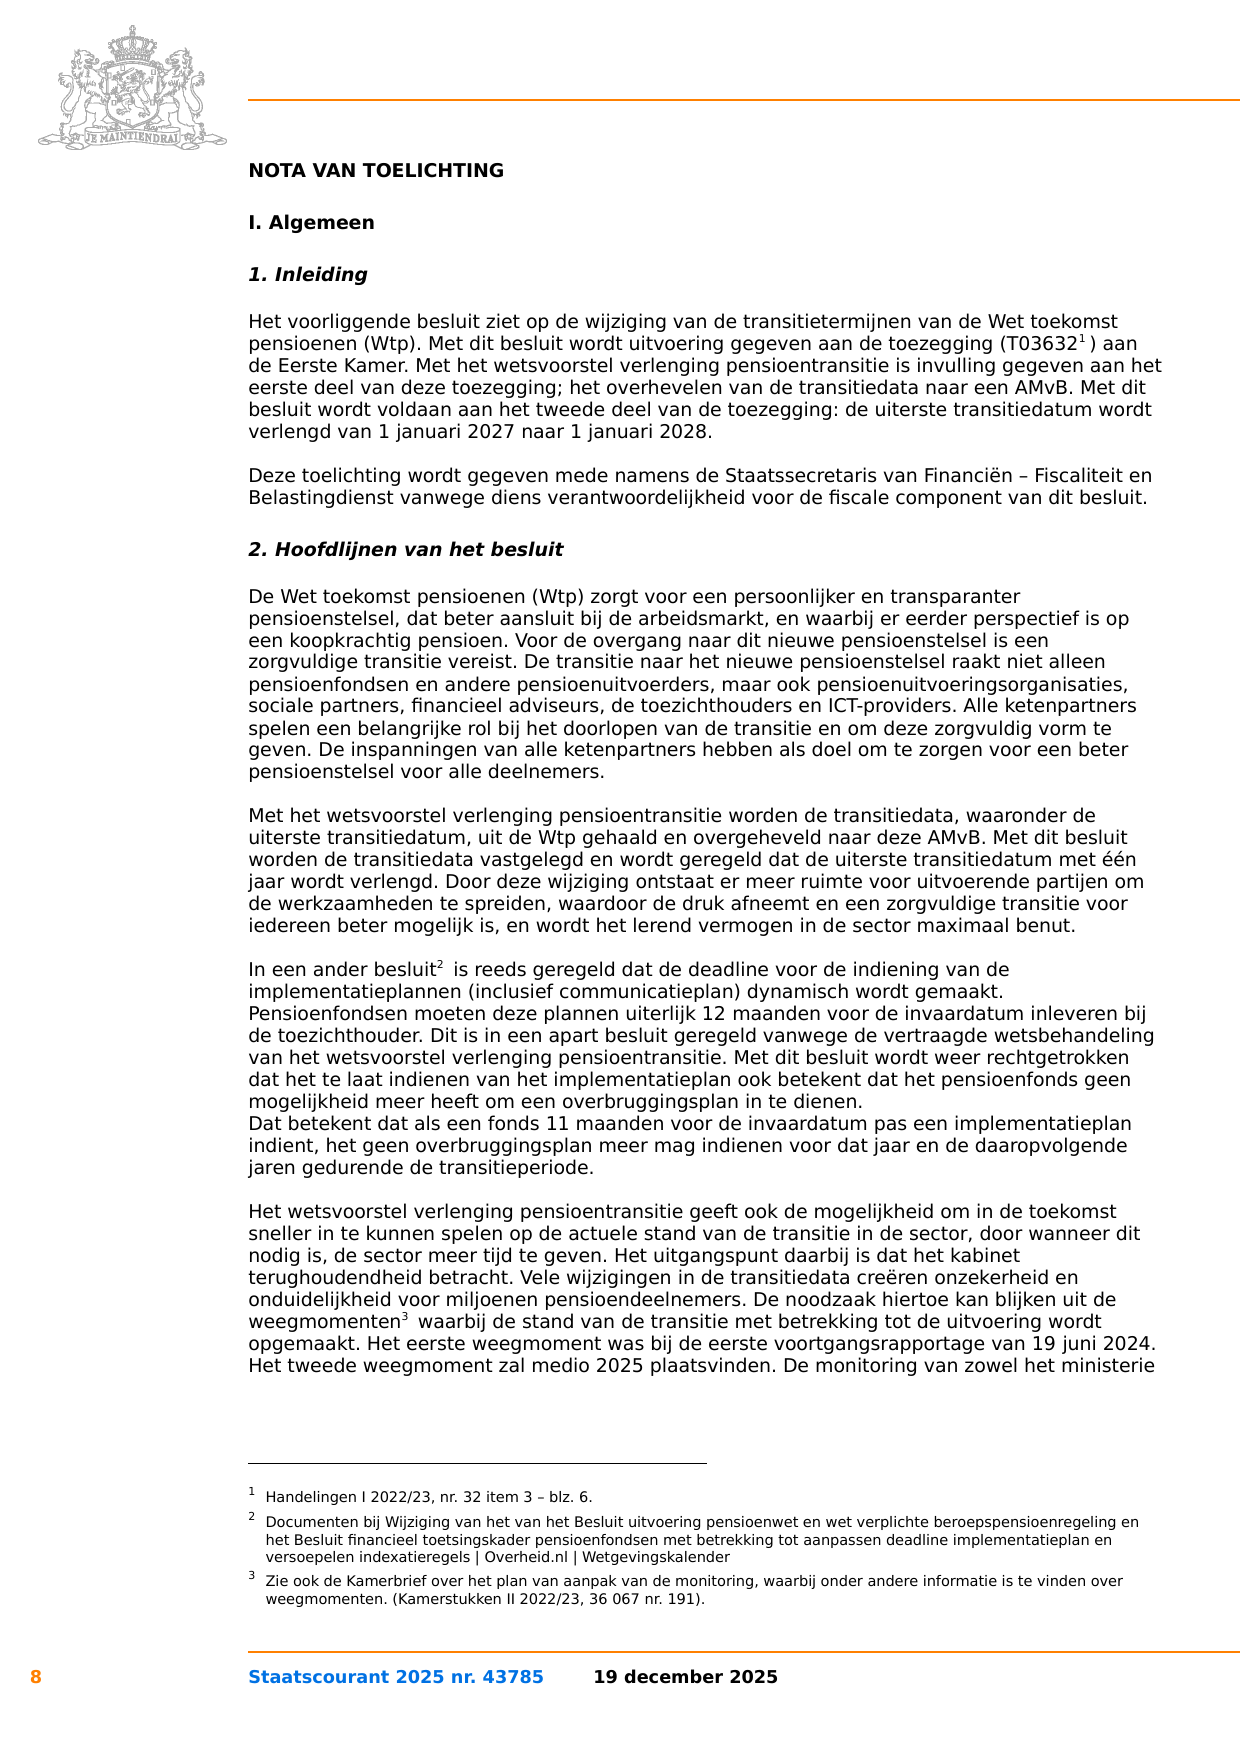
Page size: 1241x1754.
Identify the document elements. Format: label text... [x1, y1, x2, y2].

text In een ander besluit is reeds geregeld dat de deadline voor de indiening van de implementatieplannen (inclusief communicatieplan) dynamisch wordt gemaakt. Pensioenfondsen moeten deze plannen uiterlijk 12 maanden voor de invaardatum inleveren bij de toezichthouder. Dit is in een apart besluit geregeld vanwege de vertraagde wetsbehandeling van het wetsvoorstel verlenging pensioentransitie. Met dit besluit wordt weer rechtgetrokken dat het te laat indienen van het implementatieplan ook betekent dat het pensioenfonds geen mogelijkheid meer heeft om een overbruggingsplan in te dienen. [248, 959, 1163, 1113]
subtitle 2. Hoofdlijnen van het besluit [248, 538, 1163, 561]
subtitle I. Algemeen [248, 212, 1163, 234]
text Deze toelichting wordt gegeven mede namens de Staatssecretaris van Financiën – Fiscaliteit en Belastingdienst vanwege diens verantwoordelijkheid voor de fiscale component van dit besluit. [248, 464, 1163, 508]
text Documenten bij Wijziging van het van het Besluit uitvoering pensioenwet en wet verplichte beroepspensioenregeling en het Besluit financieel toetsingskader pensioenfondsen met betrekking tot aanpassen deadline implementatieplan en versoepelen indexatieregels | Overheid.nl | Wetgevingskalender [248, 1510, 1163, 1566]
subtitle NOTA VAN TOELICHTING [248, 160, 1163, 182]
text Dat betekent dat als een fonds 11 maanden voor de invaardatum pas een implementatieplan indient, het geen overbruggingsplan meer mag indienen voor dat jaar en de daaropvolgende jaren gedurende de transitieperiode. [248, 1113, 1163, 1179]
text Zie ook de Kamerbrief over het plan van aanpak van de monitoring, waarbij onder andere informatie is te vinden over weegmomenten. (Kamerstukken II 2022/23, 36 067 nr. 191). [248, 1569, 1163, 1608]
text Met het wetsvoorstel verlenging pensioentransitie worden de transitiedata, waaronder de uiterste transitiedatum, uit de Wtp gehaald en overgeheveld naar deze AMvB. Met dit besluit worden de transitiedata vastgelegd en wordt geregeld dat de uiterste transitiedatum met één jaar wordt verlengd. Door deze wijziging ontstaat er meer ruimte voor uitvoerende partijen om de werkzaamheden te spreiden, waardoor de druk afneemt en een zorgvuldige transitie voor iedereen beter mogelijk is, en wordt het lerend vermogen in de sector maximaal benut. [248, 805, 1163, 937]
text Handelingen I 2022/23, nr. 32 item 3 – blz. 6. [248, 1485, 1163, 1507]
text Het wetsvoorstel verlenging pensioentransitie geeft ook de mogelijkheid om in de toekomst sneller in te kunnen spelen op de actuele stand van de transitie in de sector, door wanneer dit nodig is, de sector meer tijd te geven. Het uitgangspunt daarbij is dat het kabinet terughoudendheid betracht. Vele wijzigingen in de transitiedata creëren onzekerheid en onduidelijkheid voor miljoenen pensioendeelnemers. De noodzaak hiertoe kan blijken uit de weegmomenten waarbij de stand van de transitie met betrekking tot de uitvoering wordt opgemaakt. Het eerste weegmoment was bij de eerste voortgangsrapportage van 19 juni 2024. Het tweede weegmoment zal medio 2025 plaatsvinden. De monitoring van zowel het ministerie [248, 1201, 1163, 1376]
subtitle 1. Inleiding [248, 264, 1163, 286]
text Het voorliggende besluit ziet op de wijziging van de transitietermijnen van de Wet toekomst pensioenen (Wtp). Met dit besluit wordt uitvoering gegeven aan de toezegging (T03632) aan de Eerste Kamer. Met het wetsvoorstel verlenging pensioentransitie is invulling gegeven aan het eerste deel van deze toezegging; het overhevelen van de transitiedata naar een AMvB. Met dit besluit wordt voldaan aan het tweede deel van de toezegging: de uiterste transitiedatum wordt verlengd van 1 januari 2027 naar 1 januari 2028. [248, 311, 1163, 443]
text De Wet toekomst pensioenen (Wtp) zorgt voor een persoonlijker en transparanter pensioenstelsel, dat beter aansluit bij de arbeidsmarkt, en waarbij er eerder perspectief is op een koopkrachtig pensioen. Voor de overgang naar dit nieuwe pensioenstelsel is een zorgvuldige transitie vereist. De transitie naar het nieuwe pensioenstelsel raakt niet alleen pensioenfondsen en andere pensioenuitvoerders, maar ook pensioenuitvoeringsorganisaties, sociale partners, financieel adviseurs, de toezichthouders en ICT-providers. Alle ketenpartners spelen een belangrijke rol bij het doorlopen van de transitie en om deze zorgvuldig vorm te geven. De inspanningen van alle ketenpartners hebben als doel om te zorgen voor een beter pensioenstelsel voor alle deelnemers. [248, 586, 1163, 783]
picture [38, 25, 227, 150]
